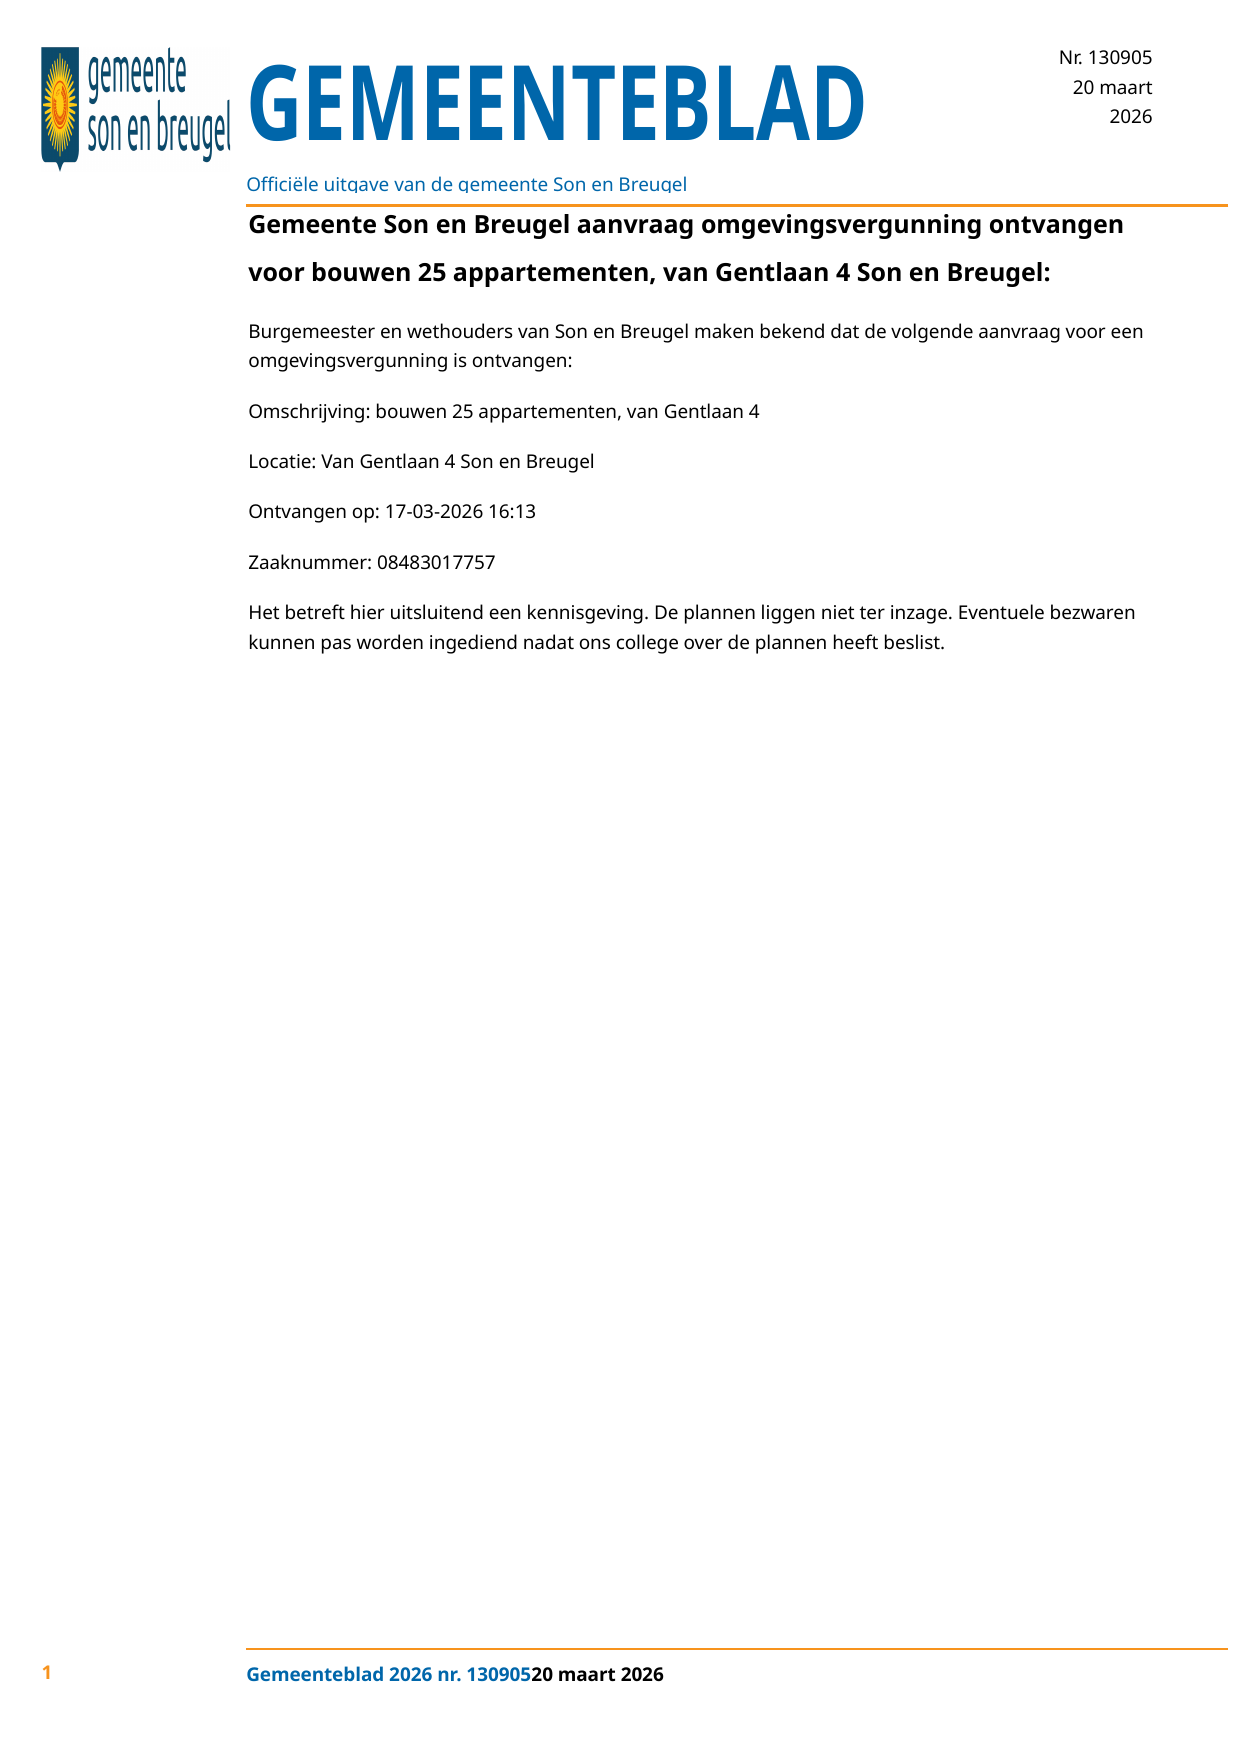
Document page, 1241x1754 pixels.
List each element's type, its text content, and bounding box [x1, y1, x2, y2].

text Het betreft hier uitsluitend een kennisgeving. De plannen liggen niet ter inzage. Eventuele bezwaren kunnen pas worden ingediend nadat ons college over de plannen heeft beslist. [248, 599, 1152, 655]
text Omschrijving: bouwen 25 appartementen, van Gentlaan 4 [248, 398, 1152, 424]
text Zaaknummer: 08483017757 [248, 549, 1152, 575]
text Ontvangen op: 17-03-2026 16:13 [248, 499, 1152, 524]
picture [41, 47, 231, 172]
text Burgemeester en wethouders van Son en Breugel maken bekend dat de volgende aanvraag voor een omgevingsvergunning is ontvangen: [248, 318, 1152, 373]
text Locatie: Van Gentlaan 4 Son en Breugel [248, 448, 1152, 474]
text Gemeente Son en Breugel aanvraag omgevingsvergunning ontvangen voor bouwen 25 appartementen, van Gentlaan 4 Son en Breugel: [248, 207, 1152, 288]
